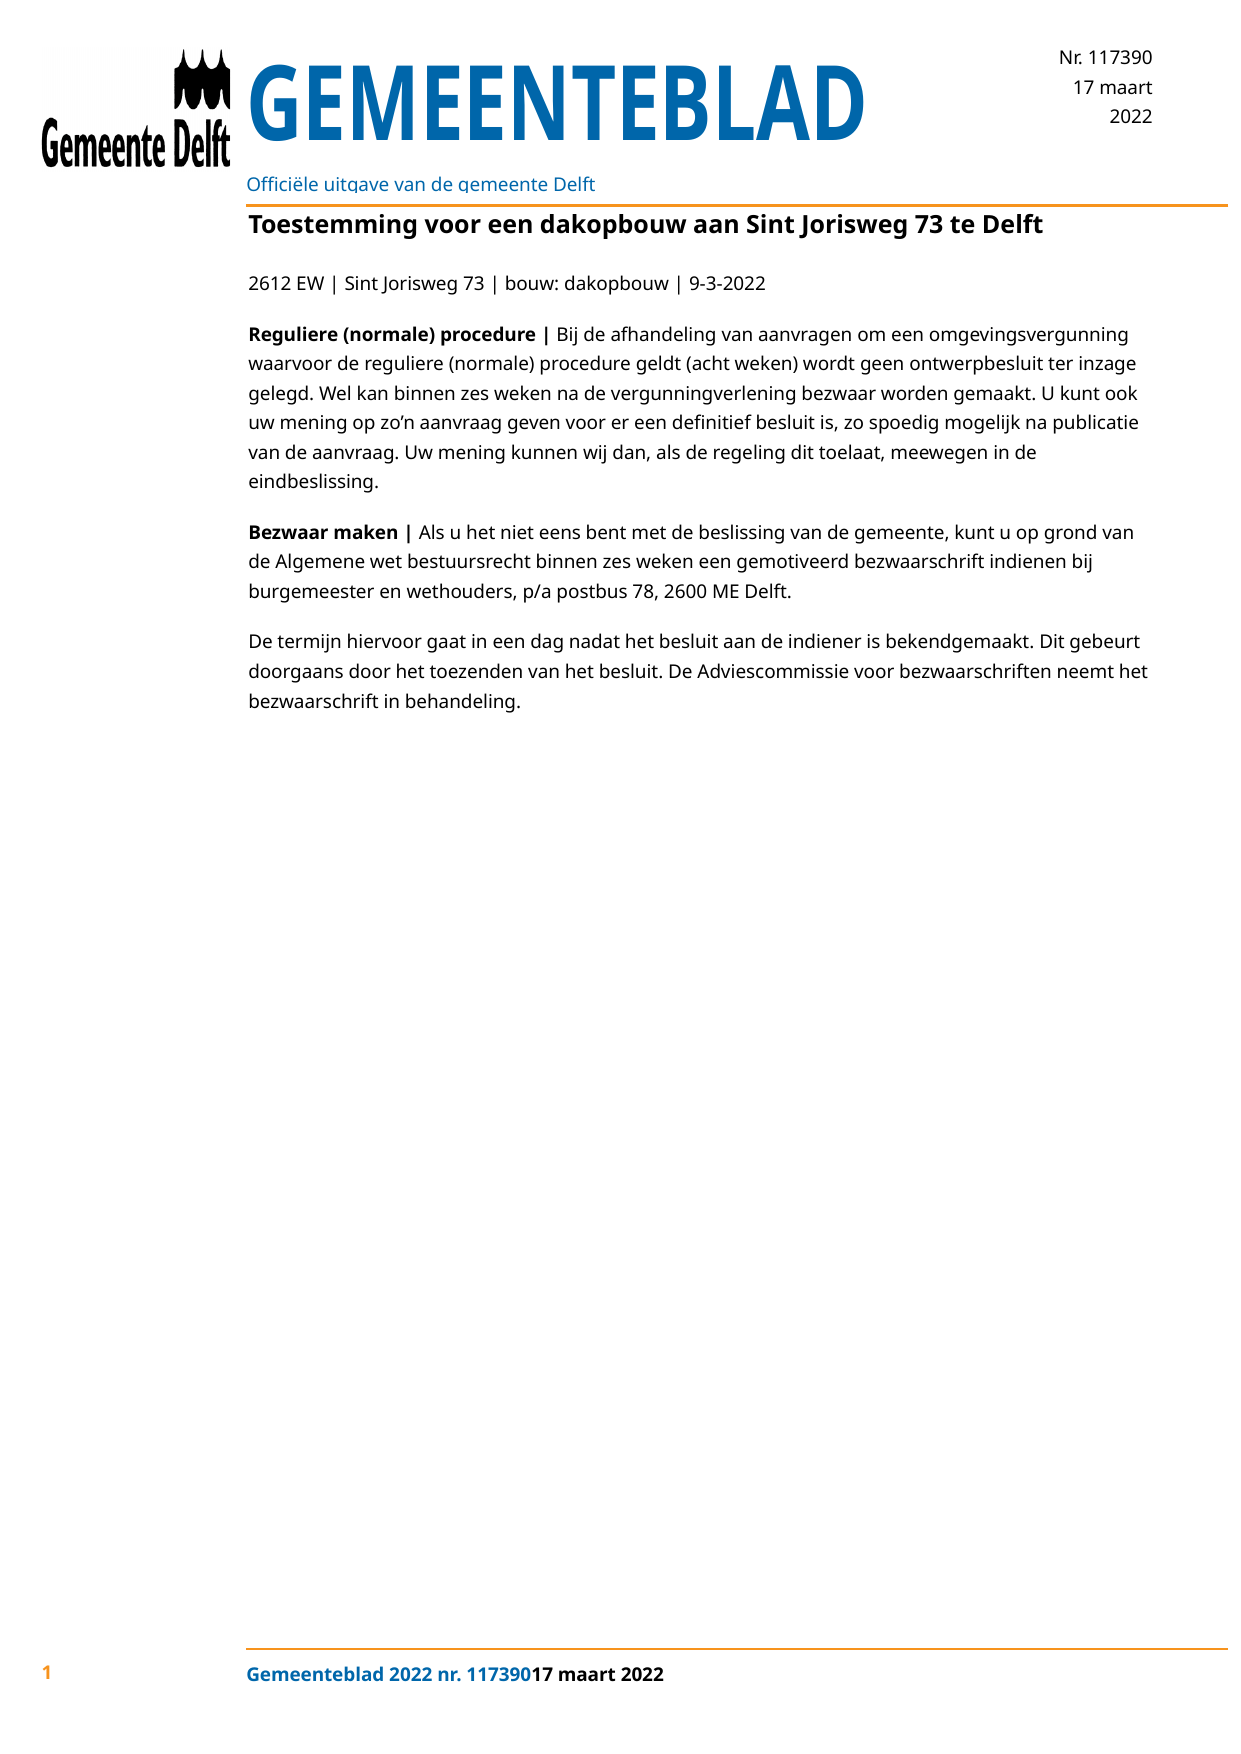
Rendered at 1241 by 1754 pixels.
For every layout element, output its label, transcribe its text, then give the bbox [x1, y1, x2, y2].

text Bezwaar maken | Als u het niet eens bent met de beslissing van de gemeente, kunt u op grond van de Algemene wet bestuursrecht binnen zes weken een gemotiveerd bezwaarschrift indienen bij burgemeester en wethouders, p/a postbus 78, 2600 ME Delft. [248, 519, 1152, 604]
text Toestemming voor een dakopbouw aan Sint Jorisweg 73 te Delft [248, 207, 1152, 241]
text 2612 EW | Sint Jorisweg 73 | bouw: dakopbouw | 9-3-2022 [248, 270, 1152, 296]
text De termijn hiervoor gaat in een dag nadat het besluit aan de indiener is bekendgemaakt. Dit gebeurt doorgaans door het toezenden van het besluit. De Adviescommissie voor bezwaarschriften neemt het bezwaarschrift in behandeling. [248, 629, 1152, 713]
picture [41, 47, 231, 172]
text Reguliere (normale) procedure | Bij de afhandeling van aanvragen om een omgevingsvergunning waarvoor de reguliere (normale) procedure geldt (acht weken) wordt geen ontwerpbesluit ter inzage gelegd. Wel kan binnen zes weken na de vergunningverlening bezwaar worden gemaakt. U kunt ook uw mening op zo’n aanvraag geven voor er een definitief besluit is, zo spoedig mogelijk na publicatie van de aanvraag. Uw mening kunnen wij dan, als de regeling dit toelaat, meewegen in de eindbeslissing. [248, 321, 1152, 494]
